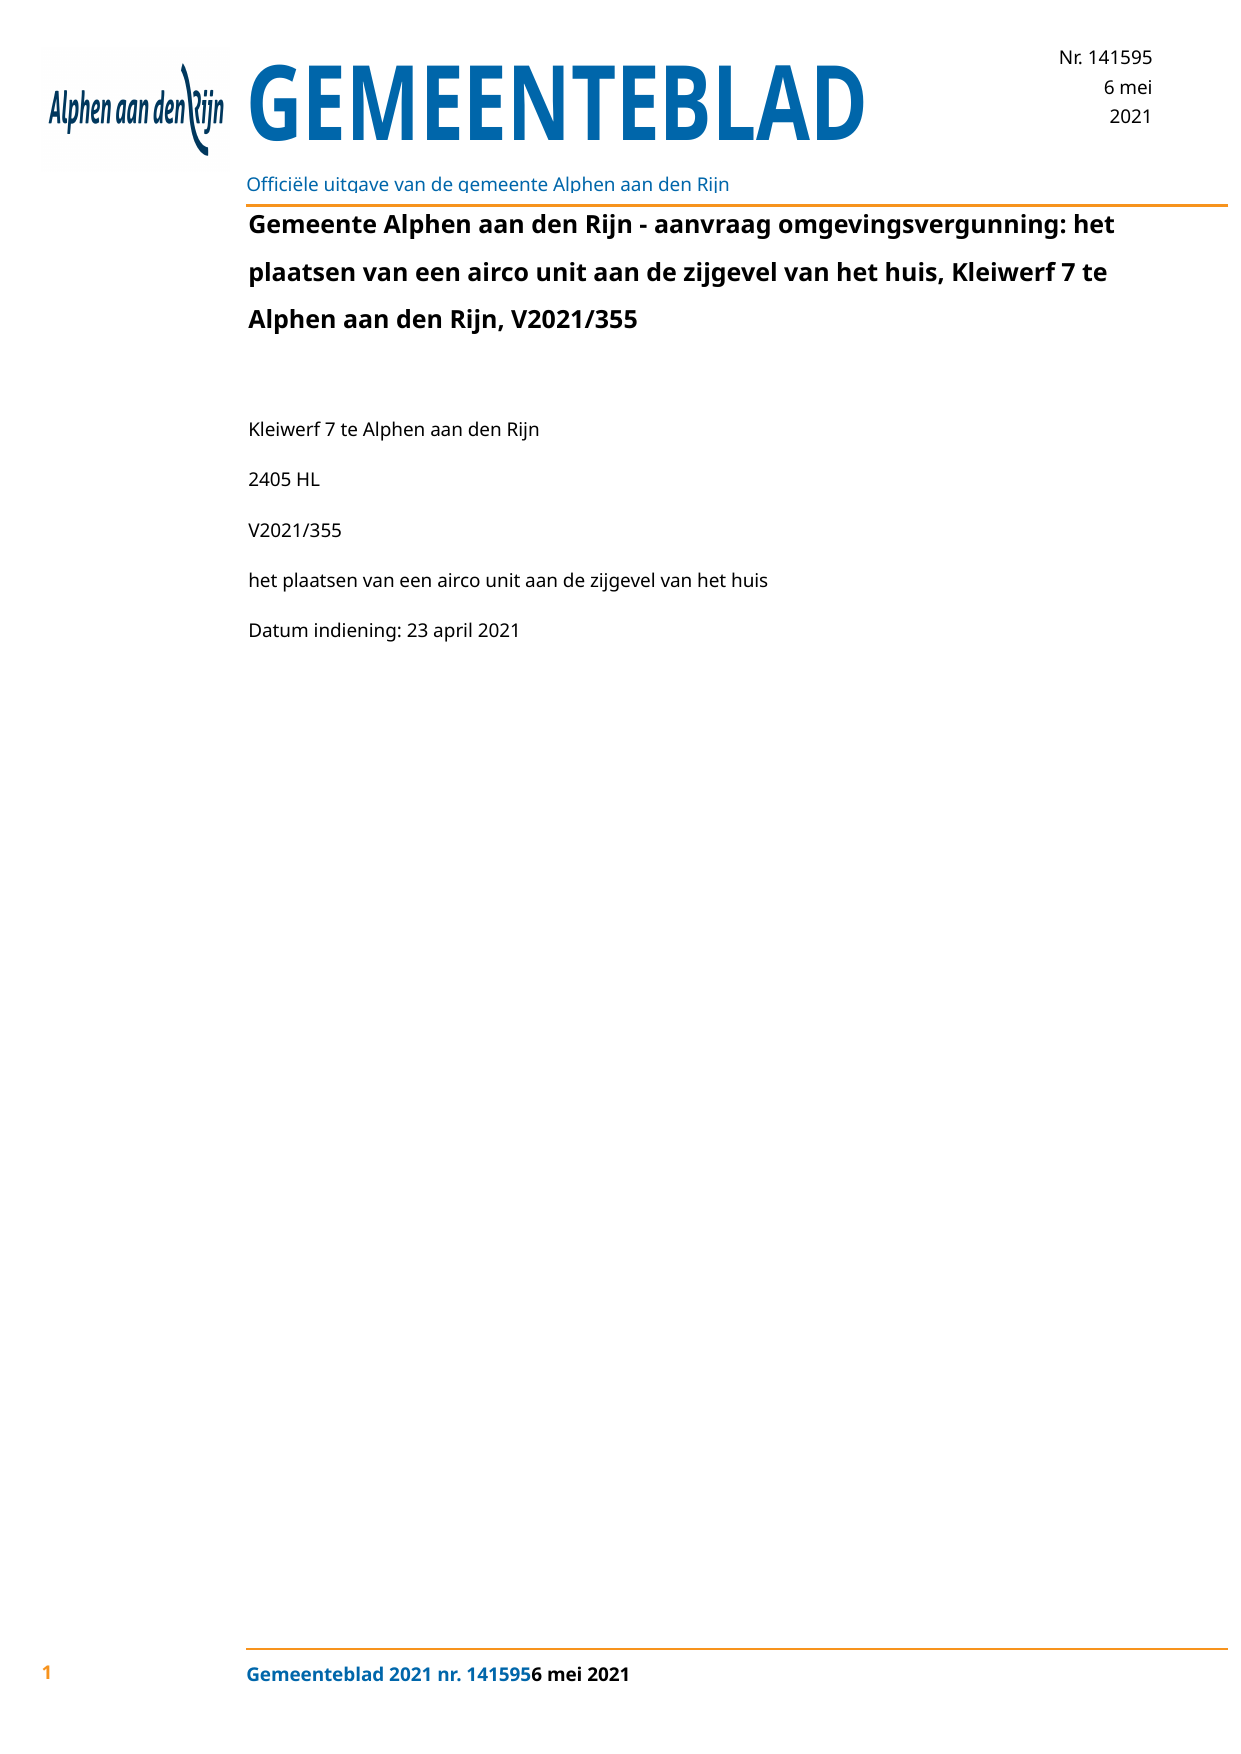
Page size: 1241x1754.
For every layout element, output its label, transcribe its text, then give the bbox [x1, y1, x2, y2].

text het plaatsen van een airco unit aan de zijgevel van het huis [248, 567, 1152, 593]
text Datum indiening: 23 april 2021 [248, 618, 1152, 643]
text V2021/355 [248, 517, 1152, 542]
picture [41, 47, 231, 172]
text Gemeente Alphen aan den Rijn - aanvraag omgevingsvergunning: het plaatsen van een airco unit aan de zijgevel van het huis, Kleiwerf 7 te Alphen aan den Rijn, V2021/355 [248, 207, 1152, 336]
text 2405 HL [248, 466, 1152, 492]
text Kleiwerf 7 te Alphen aan den Rijn [248, 416, 1152, 442]
